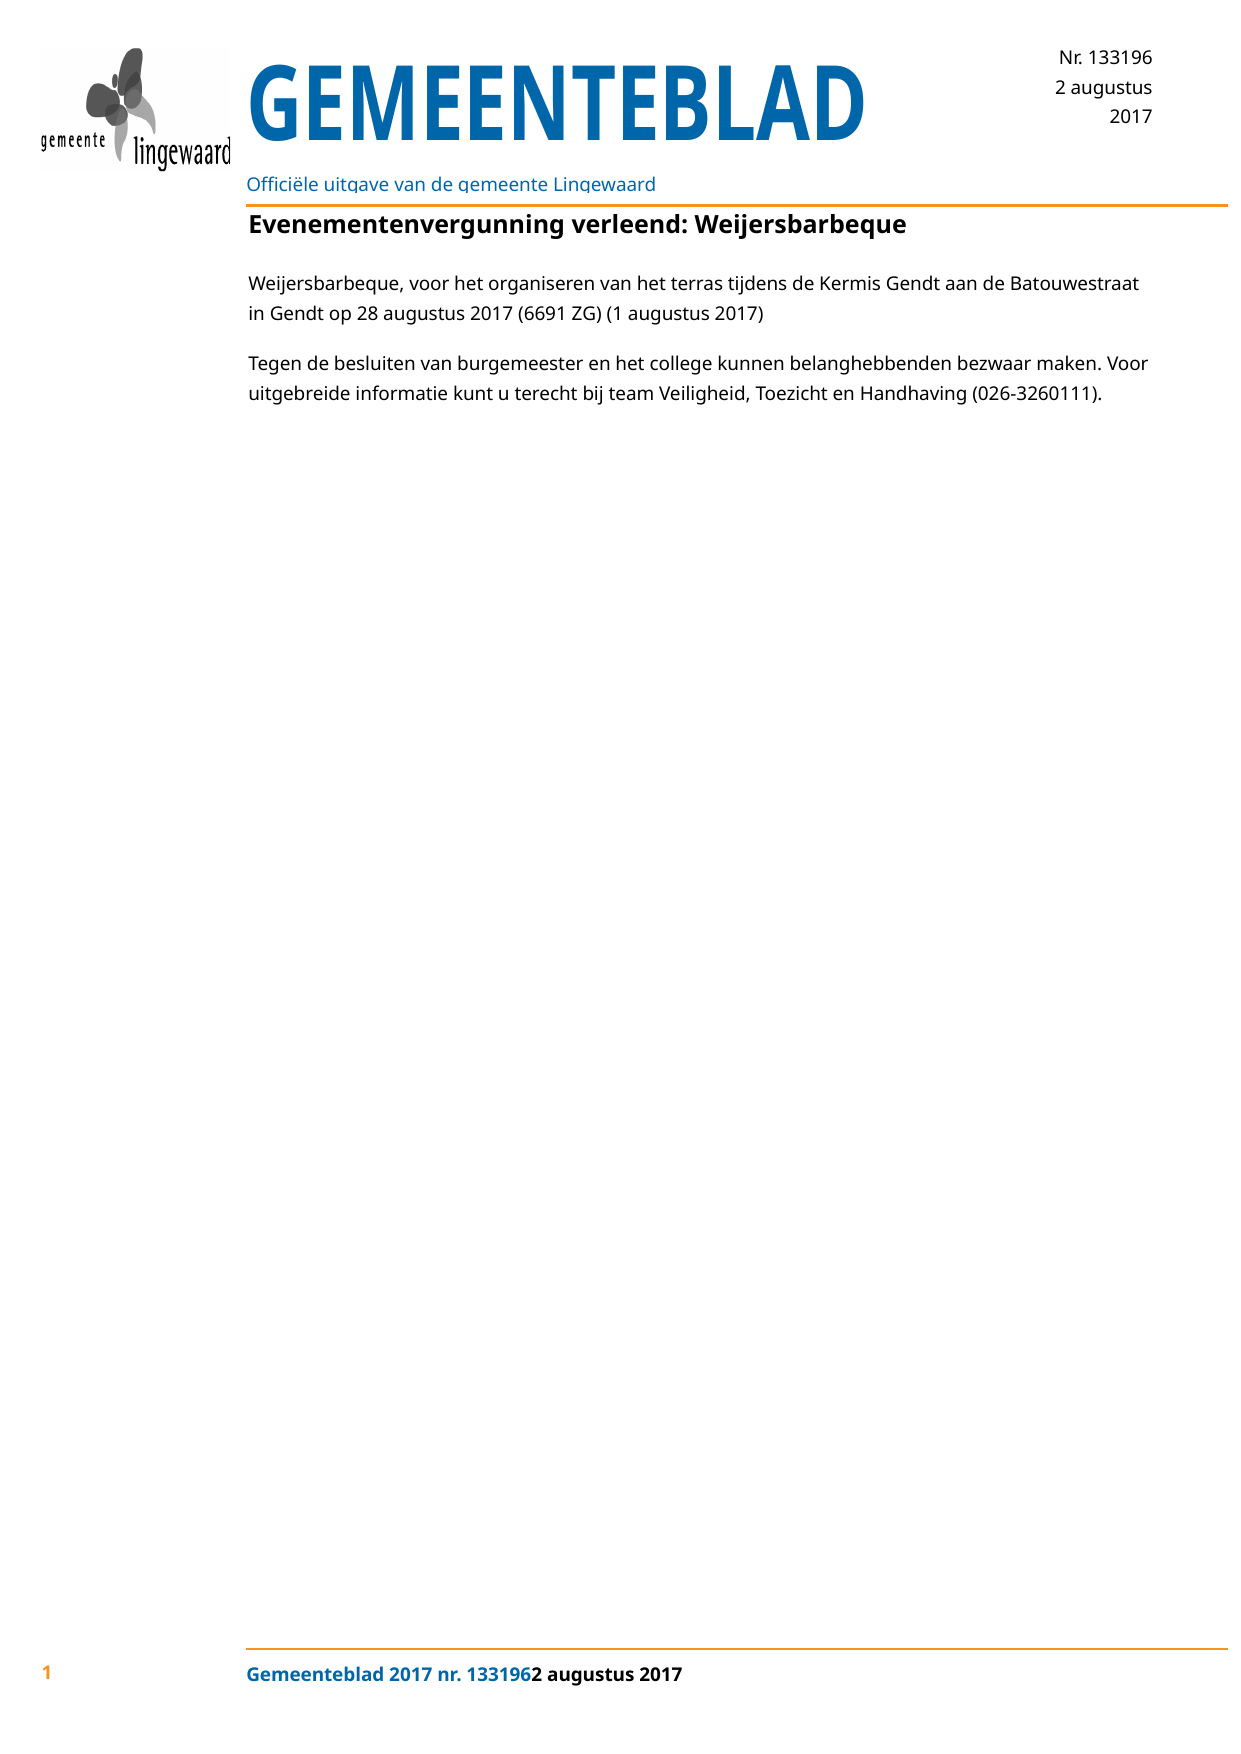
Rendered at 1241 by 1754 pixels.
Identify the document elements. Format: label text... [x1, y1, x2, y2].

text Tegen de besluiten van burgemeester en het college kunnen belanghebbenden bezwaar maken. Voor uitgebreide informatie kunt u terecht bij team Veiligheid, Toezicht en Handhaving (026-3260111). [248, 350, 1152, 406]
text Evenementenvergunning verleend: Weijersbarbeque [248, 207, 1152, 241]
picture [41, 47, 231, 172]
text Weijersbarbeque, voor het organiseren van het terras tijdens de Kermis Gendt aan de Batouwestraat in Gendt op 28 augustus 2017 (6691 ZG) (1 augustus 2017) [248, 270, 1152, 326]
